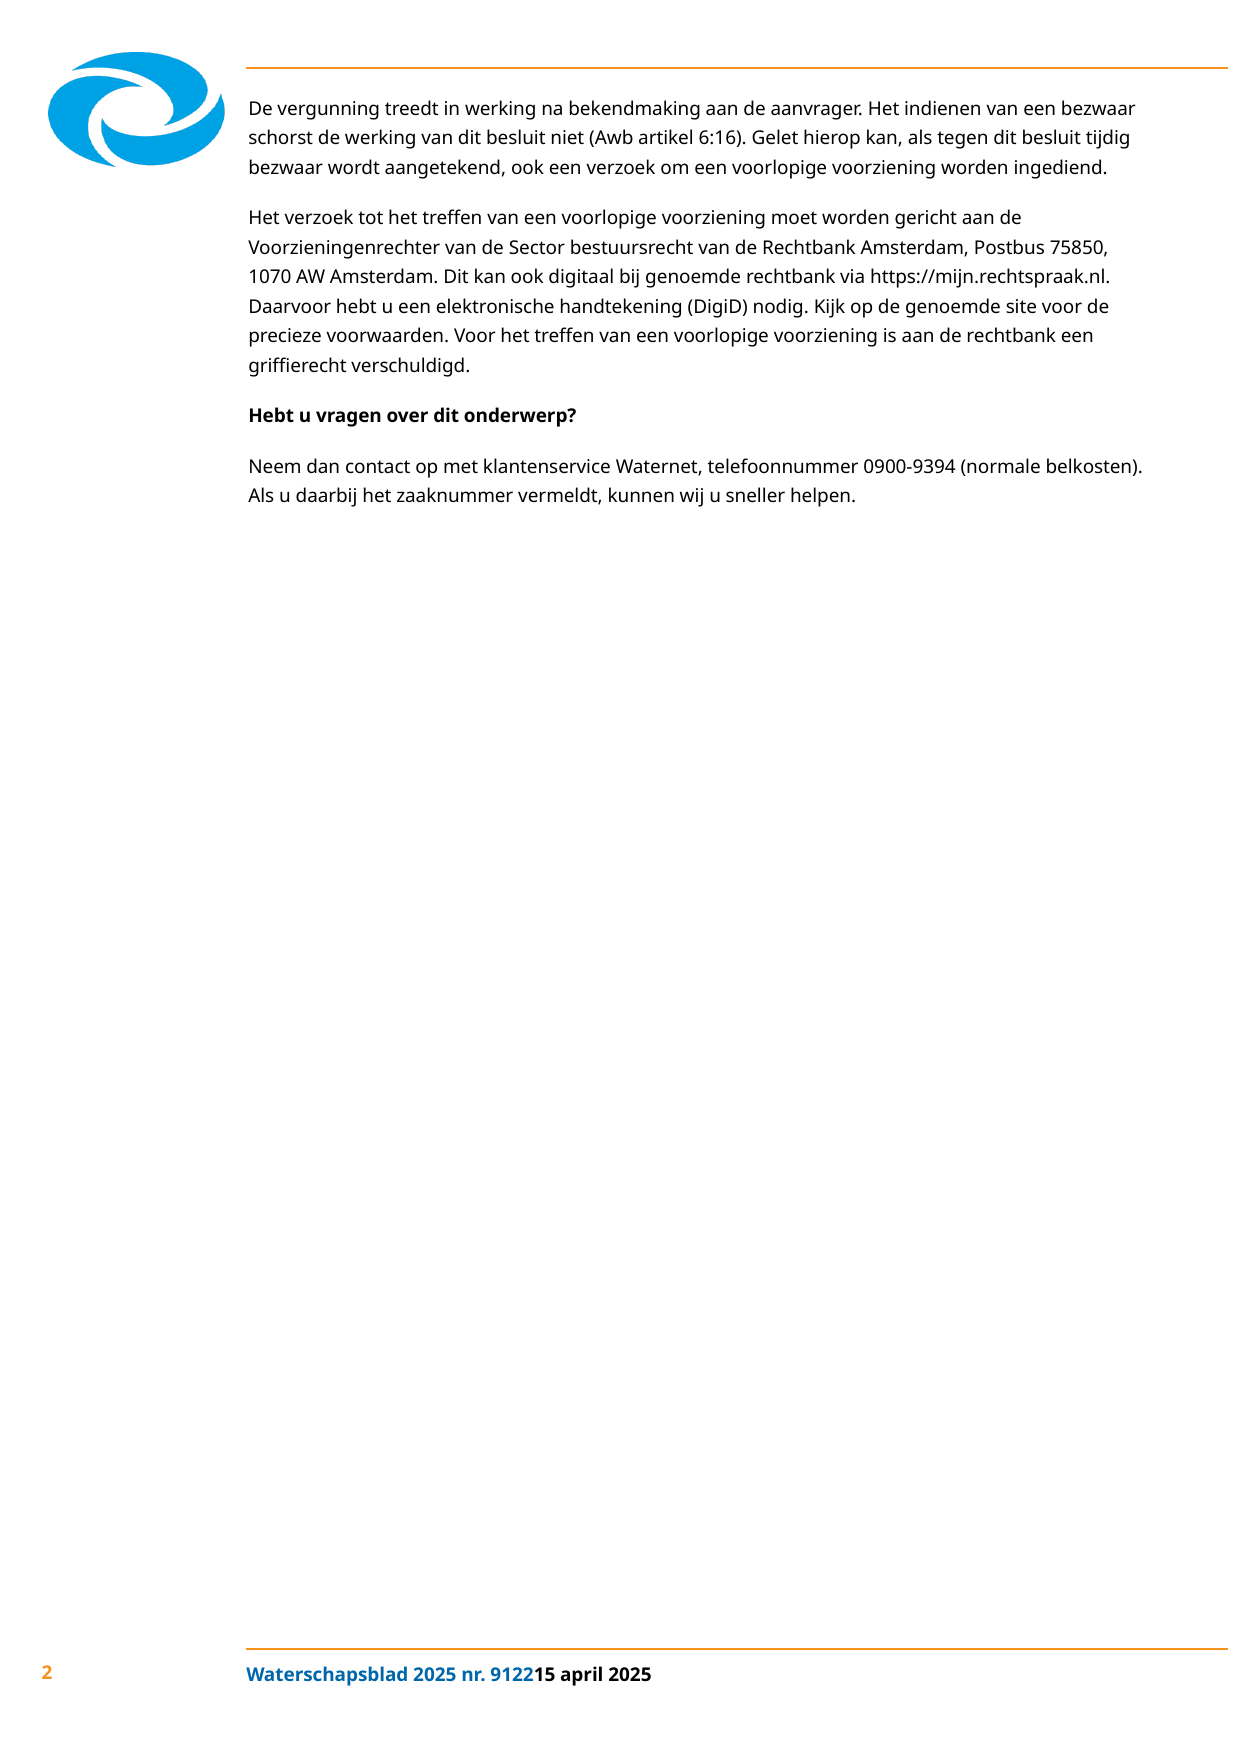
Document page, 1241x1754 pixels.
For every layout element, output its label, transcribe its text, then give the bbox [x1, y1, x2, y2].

text De vergunning treedt in werking na bekendmaking aan de aanvrager. Het indienen van een bezwaar schorst de werking van dit besluit niet (Awb artikel 6:16). Gelet hierop kan, als tegen dit besluit tijdig bezwaar wordt aangetekend, ook een verzoek om een voorlopige voorziening worden ingediend. [248, 95, 1152, 180]
picture [41, 47, 231, 172]
text Het verzoek tot het treffen van een voorlopige voorziening moet worden gericht aan de Voorzieningenrechter van de Sector bestuursrecht van de Rechtbank Amsterdam, Postbus 75850, 1070 AW Amsterdam. Dit kan ook digitaal bij genoemde rechtbank via https://mijn.rechtspraak.nl. Daarvoor hebt u een elektronische handtekening (DigiD) nodig. Kijk op de genoemde site voor de precieze voorwaarden. Voor het treffen van een voorlopige voorziening is aan de rechtbank een griffierecht verschuldigd. [248, 204, 1152, 378]
text Neem dan contact op met klantenservice Waternet, telefoonnummer 0900-9394 (normale belkosten). Als u daarbij het zaaknummer vermeldt, kunnen wij u sneller helpen. [248, 453, 1152, 508]
text Hebt u vragen over dit onderwerp? [248, 403, 1152, 428]
